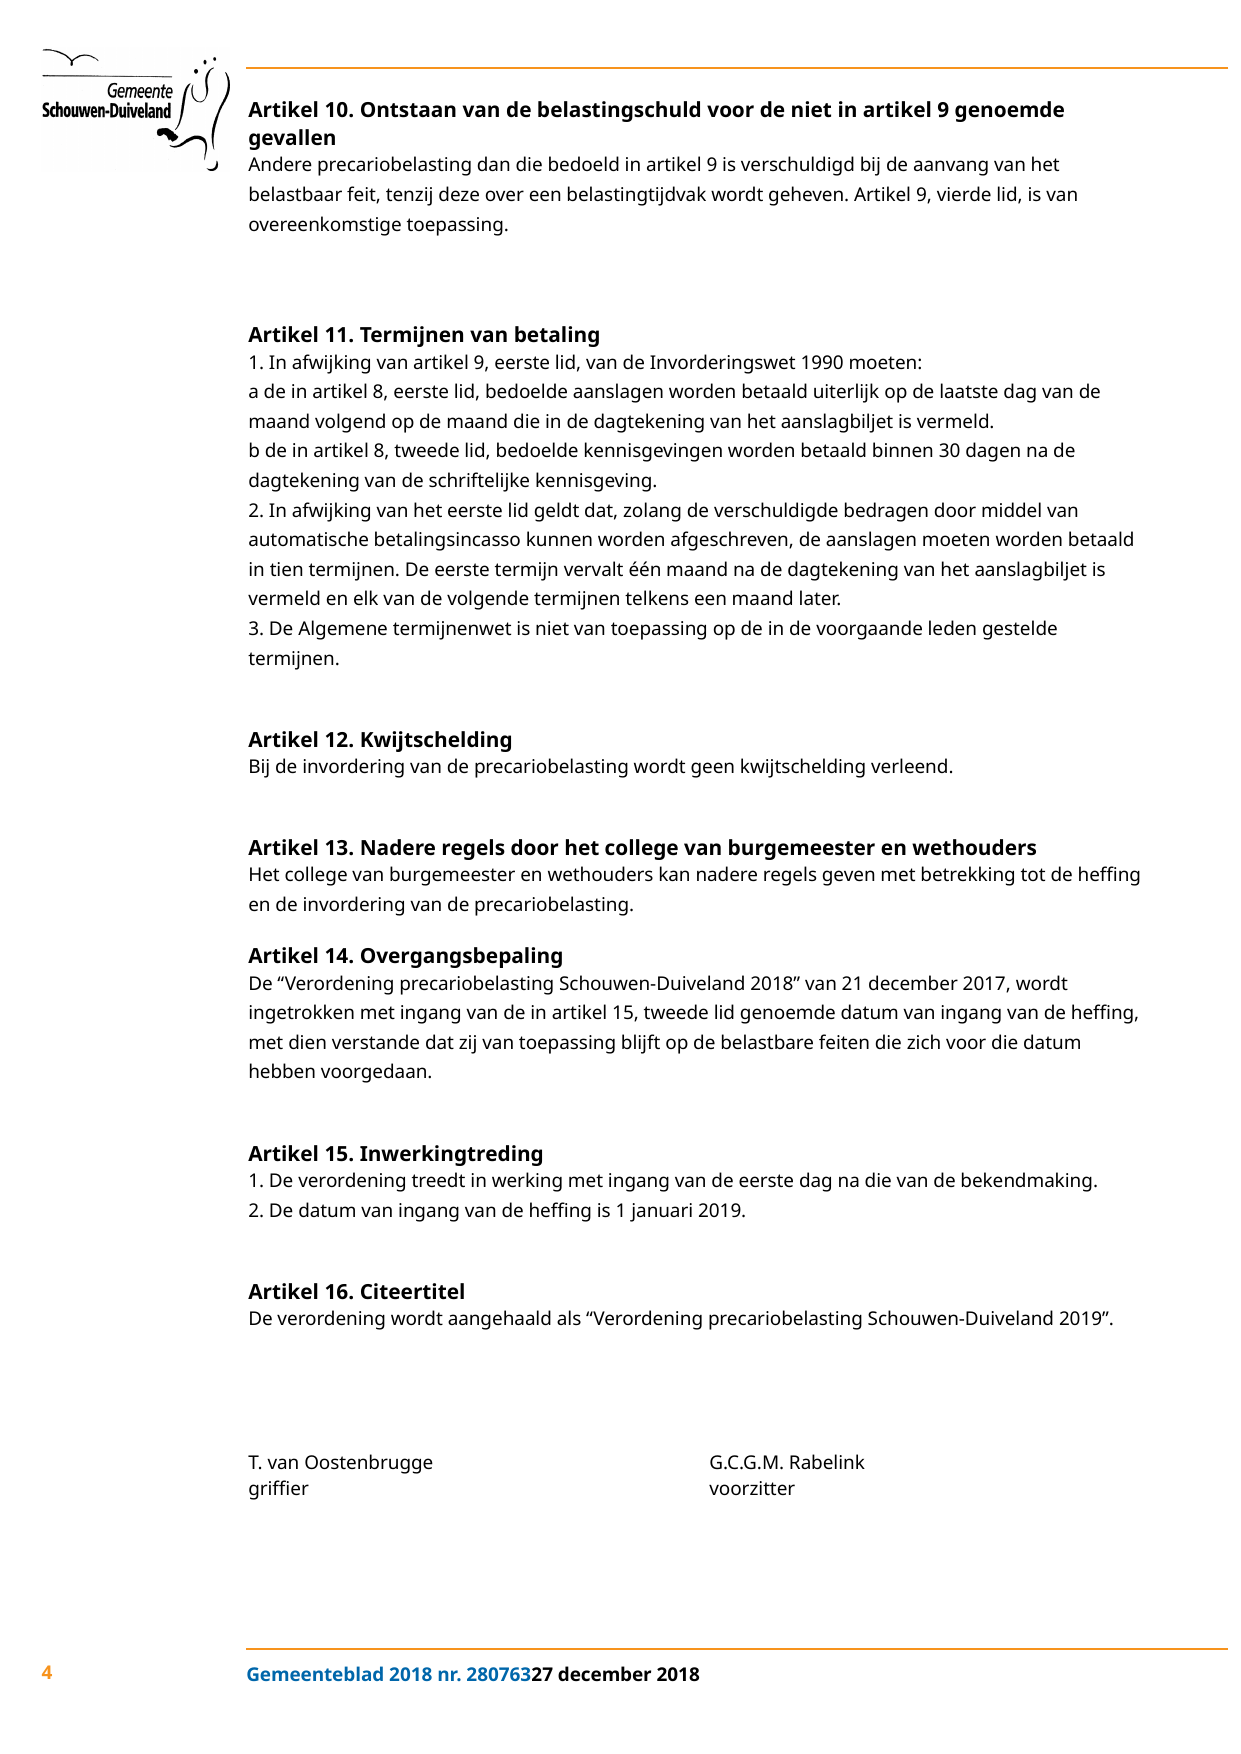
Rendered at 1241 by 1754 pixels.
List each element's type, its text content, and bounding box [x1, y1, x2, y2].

text De “Verordening precariobelasting Schouwen-Duiveland 2018” van 21 december 2017, wordt ingetrokken met ingang van de in artikel 15, tweede lid genoemde datum van ingang van de heffing, met dien verstande dat zij van toepassing blijft op de belastbare feiten die zich voor die datum hebben voorgedaan. [248, 970, 1152, 1084]
text 1. De verordening treedt in werking met ingang van de eerste dag na die van de bekendmaking. [248, 1167, 1152, 1193]
text Artikel 15. Inwerkingtreding [248, 1139, 1152, 1167]
text 1. In afwijking van artikel 9, eerste lid, van de Invorderingswet 1990 moeten: [248, 349, 1152, 374]
text Artikel 11. Termijnen van betaling [248, 320, 1152, 349]
text Artikel 16. Citeertitel [248, 1277, 1152, 1305]
text Artikel 14. Overgangsbepaling [248, 942, 1152, 970]
text Bij de invordering van de precariobelasting wordt geen kwijtschelding verleend. [248, 753, 1152, 779]
text Andere precariobelasting dan die bedoeld in artikel 9 is verschuldigd bij de aanvang van het belastbaar feit, tenzij deze over een belastingtijdvak wordt geheven. Artikel 9, vierde lid, is van overeenkomstige toepassing. [248, 152, 1152, 237]
table_cell T. van Oostenbrugge [248, 1449, 709, 1475]
text 3. De Algemene termijnenwet is niet van toepassing op de in de voorgaande leden gestelde termijnen. [248, 615, 1152, 670]
text Het college van burgemeester en wethouders kan nadere regels geven met betrekking tot de heffing en de invordering van de precariobelasting. [248, 862, 1152, 917]
text 2. De datum van ingang van de heffing is 1 januari 2019. [248, 1197, 1152, 1222]
text Artikel 12. Kwijtschelding [248, 725, 1152, 753]
table_header [248, 1424, 709, 1449]
table_header [709, 1424, 1152, 1449]
text 2. In afwijking van het eerste lid geldt dat, zolang de verschuldigde bedragen door middel van automatische betalingsincasso kunnen worden afgeschreven, de aanslagen moeten worden betaald in tien termijnen. De eerste termijn vervalt één maand na de dagtekening van het aanslagbiljet is vermeld en elk van de volgende termijnen telkens een maand later. [248, 497, 1152, 611]
text b de in artikel 8, tweede lid, bedoelde kennisgevingen worden betaald binnen 30 dagen na de dagtekening van de schriftelijke kennisgeving. [248, 438, 1152, 493]
text De verordening wordt aangehaald als “Verordening precariobelasting Schouwen-Duiveland 2019”. [248, 1305, 1152, 1331]
text Artikel 13. Nadere regels door het college van burgemeester en wethouders [248, 833, 1152, 862]
text a de in artikel 8, eerste lid, bedoelde aanslagen worden betaald uiterlijk op de laatste dag van de maand volgend op de maand die in de dagtekening van het aanslagbiljet is vermeld. [248, 378, 1152, 434]
table_cell G.C.G.M. Rabelink [709, 1449, 1152, 1475]
table_cell voorzitter [709, 1475, 1152, 1501]
table_cell griffier [248, 1475, 709, 1501]
text Artikel 10. Ontstaan van de belastingschuld voor de niet in artikel 9 genoemde gevallen [248, 95, 1152, 152]
picture [41, 47, 231, 172]
